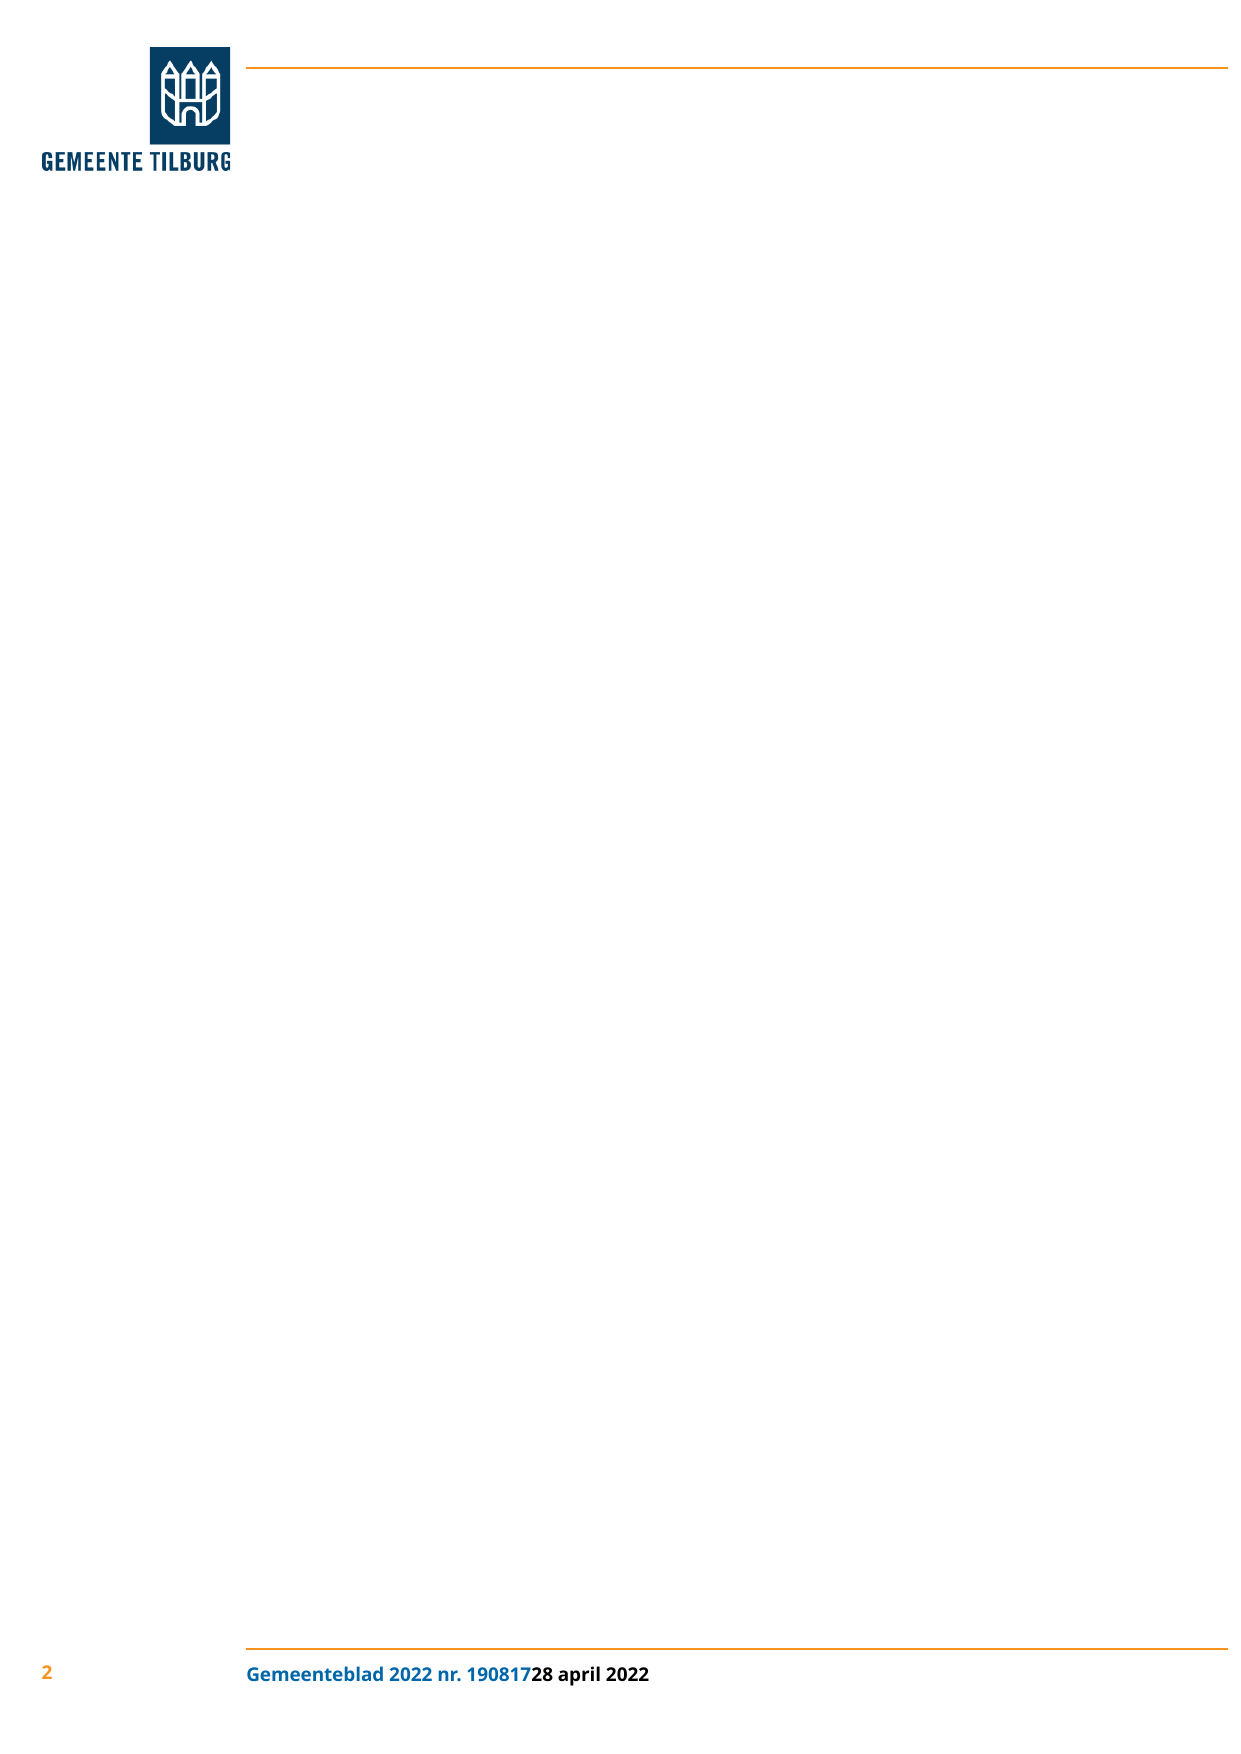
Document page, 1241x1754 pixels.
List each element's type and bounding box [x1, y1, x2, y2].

picture [41, 47, 231, 172]
